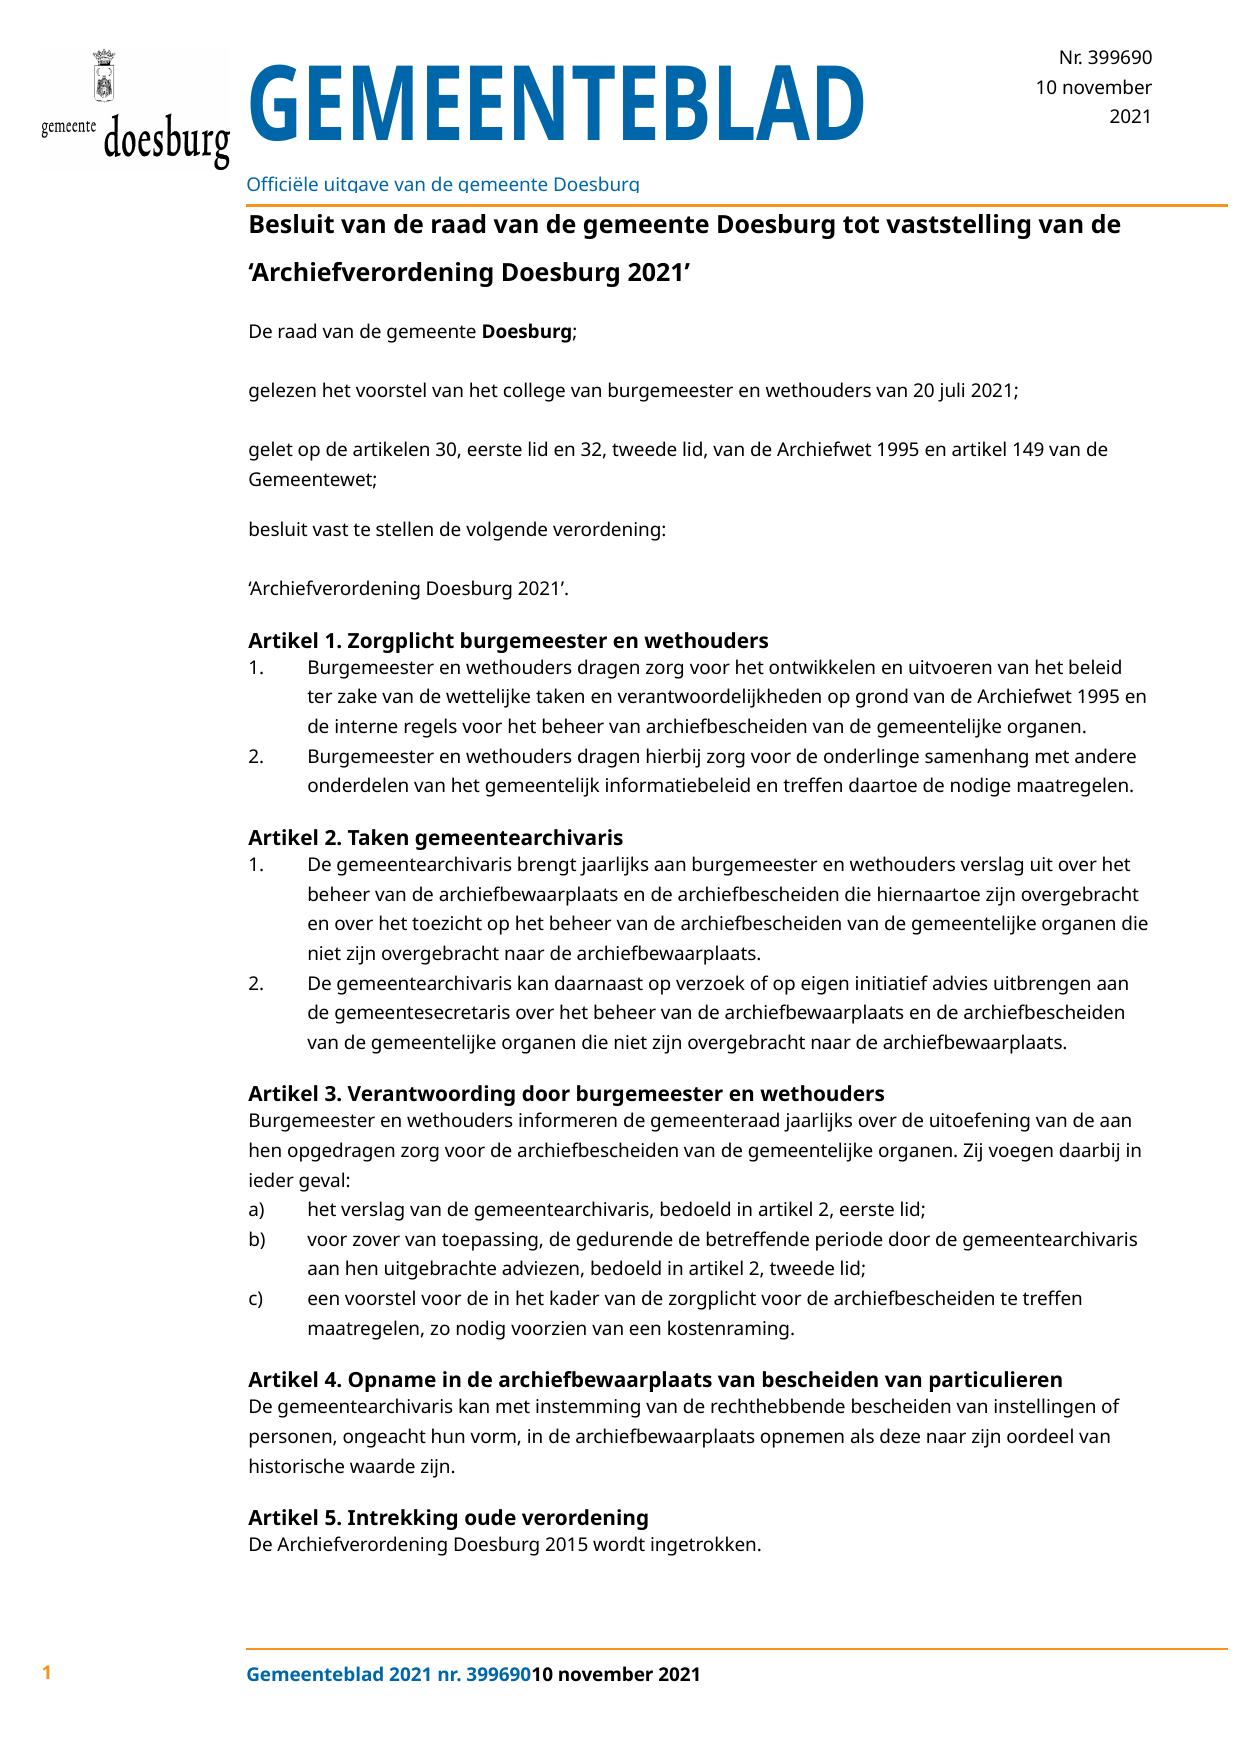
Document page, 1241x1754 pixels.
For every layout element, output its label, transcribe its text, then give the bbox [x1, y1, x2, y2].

text Burgemeester en wethouders informeren de gemeenteraad jaarlijks over de uitoefening van de aan hen opgedragen zorg voor de archiefbescheiden van de gemeentelijke organen. Zij voegen daarbij in ieder geval: [248, 1108, 1152, 1193]
text Artikel 2. Taken gemeentearchivaris [248, 823, 1152, 851]
list Burgemeester en wethouders dragen zorg voor het ontwikkelen en uitvoeren van het beleid ter zake van de wettelijke taken en verantwoordelijkheden op grond van de Archiefwet 1995 en de interne regels voor het beheer van archiefbescheiden van de gemeentelijke organen. [248, 654, 1152, 739]
text gelet op de artikelen 30, eerste lid en 32, tweede lid, van de Archiefwet 1995 en artikel 149 van de Gemeentewet; [248, 436, 1152, 492]
list het verslag van de gemeentearchivaris, bedoeld in artikel 2, eerste lid; [248, 1196, 1152, 1222]
text besluit vast te stellen de volgende verordening: [248, 516, 1152, 542]
text Artikel 1. Zorgplicht burgemeester en wethouders [248, 626, 1152, 654]
list De gemeentearchivaris brengt jaarlijks aan burgemeester en wethouders verslag uit over het beheer van de archiefbewaarplaats en de archiefbescheiden die hiernaartoe zijn overgebracht en over het toezicht op het beheer van de archiefbescheiden van de gemeentelijke organen die niet zijn overgebracht naar de archiefbewaarplaats. [248, 851, 1152, 966]
list De gemeentearchivaris kan daarnaast op verzoek of op eigen initiatief advies uitbrengen aan de gemeentesecretaris over het beheer van de archiefbewaarplaats en de archiefbescheiden van de gemeentelijke organen die niet zijn overgebracht naar de archiefbewaarplaats. [248, 970, 1152, 1054]
text Besluit van de raad van de gemeente Doesburg tot vaststelling van de ‘Archiefverordening Doesburg 2021’ [248, 207, 1152, 288]
picture [41, 47, 231, 172]
text Artikel 4. Opname in de archiefbewaarplaats van bescheiden van particulieren [248, 1365, 1152, 1394]
text gelezen het voorstel van het college van burgemeester en wethouders van 20 juli 2021; [248, 377, 1152, 403]
list een voorstel voor de in het kader van de zorgplicht voor de archiefbescheiden te treffen maatregelen, zo nodig voorzien van een kostenraming. [248, 1285, 1152, 1341]
list voor zover van toepassing, de gedurende de betreffende periode door de gemeentearchivaris aan hen uitgebrachte adviezen, bedoeld in artikel 2, tweede lid; [248, 1226, 1152, 1281]
text ‘Archiefverordening Doesburg 2021’. [248, 575, 1152, 601]
text De gemeentearchivaris kan met instemming van de rechthebbende bescheiden van instellingen of personen, ongeacht hun vorm, in de archiefbewaarplaats opnemen als deze naar zijn oordeel van historische waarde zijn. [248, 1394, 1152, 1478]
text Artikel 3. Verantwoording door burgemeester en wethouders [248, 1079, 1152, 1108]
list Burgemeester en wethouders dragen hierbij zorg voor de onderlinge samenhang met andere onderdelen van het gemeentelijk informatiebeleid en treffen daartoe de nodige maatregelen. [248, 743, 1152, 798]
text Artikel 5. Intrekking oude verordening [248, 1503, 1152, 1532]
text De Archiefverordening Doesburg 2015 wordt ingetrokken. [248, 1532, 1152, 1557]
text De raad van de gemeente Doesburg; [248, 318, 1152, 344]
